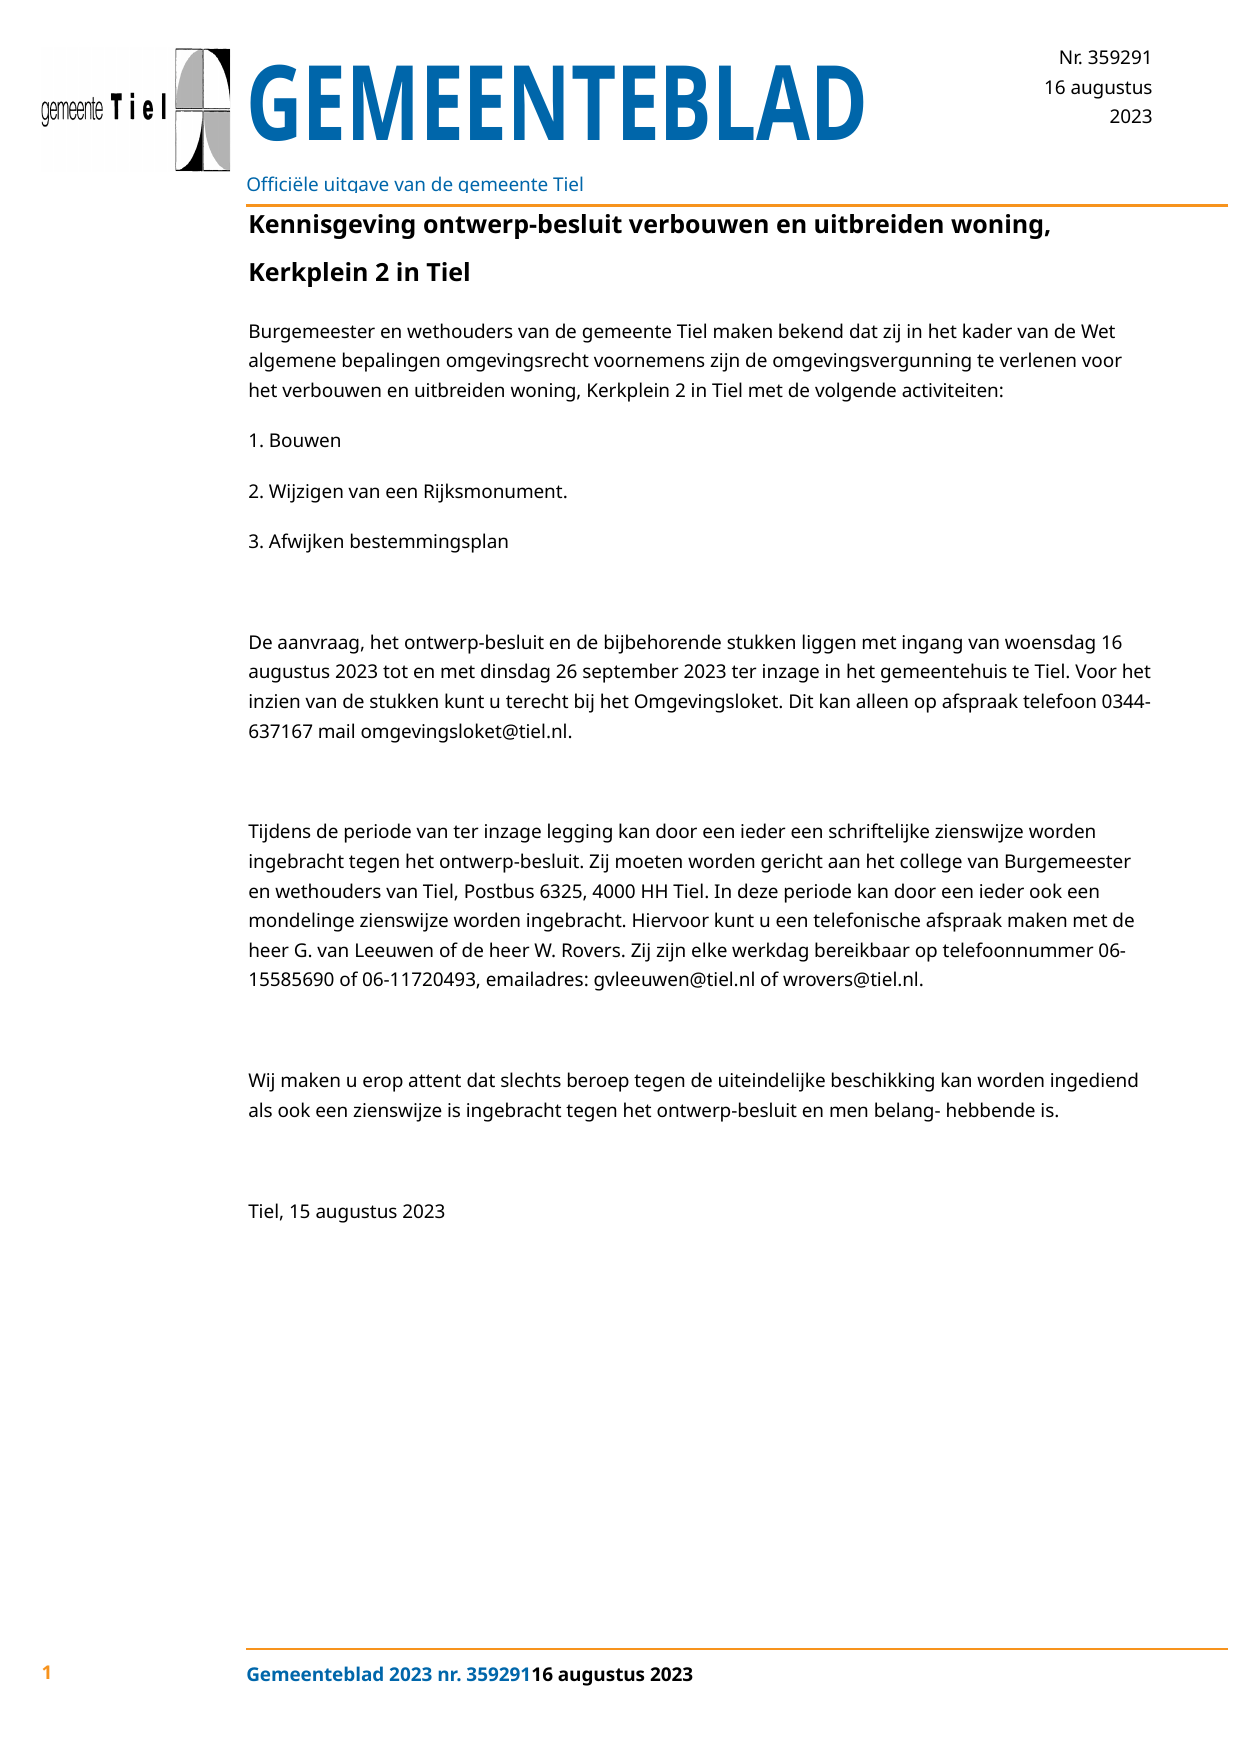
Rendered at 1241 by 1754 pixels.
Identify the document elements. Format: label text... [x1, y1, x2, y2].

text Wij maken u erop attent dat slechts beroep tegen de uiteindelijke beschikking kan worden ingediend als ook een zienswijze is ingebracht tegen het ontwerp-besluit en men belang- hebbende is. [248, 1067, 1152, 1123]
text 1. Bouwen [248, 427, 1152, 453]
text 3. Afwijken bestemmingsplan [248, 528, 1152, 554]
text 2. Wijzigen van een Rijksmonument. [248, 478, 1152, 504]
text De aanvraag, het ontwerp-besluit en de bijbehorende stukken liggen met ingang van woensdag 16 augustus 2023 tot en met dinsdag 26 september 2023 ter inzage in het gemeentehuis te Tiel. Voor het inzien van de stukken kunt u terecht bij het Omgevingsloket. Dit kan alleen op afspraak telefoon 0344-637167 mail omgevingsloket@tiel.nl. [248, 629, 1152, 744]
text Kennisgeving ontwerp-besluit verbouwen en uitbreiden woning, Kerkplein 2 in Tiel [248, 207, 1152, 288]
text Tiel, 15 augustus 2023 [248, 1198, 1152, 1224]
text Tijdens de periode van ter inzage legging kan door een ieder een schriftelijke zienswijze worden ingebracht tegen het ontwerp-besluit. Zij moeten worden gericht aan het college van Burgemeester en wethouders van Tiel, Postbus 6325, 4000 HH Tiel. In deze periode kan door een ieder ook een mondelinge zienswijze worden ingebracht. Hiervoor kunt u een telefonische afspraak maken met de heer G. van Leeuwen of de heer W. Rovers. Zij zijn elke werkdag bereikbaar op telefoonnummer 06-15585690 of 06-11720493, emailadres: gvleeuwen@tiel.nl of wrovers@tiel.nl. [248, 819, 1152, 992]
text Burgemeester en wethouders van de gemeente Tiel maken bekend dat zij in het kader van de Wet algemene bepalingen omgevingsrecht voornemens zijn de omgevingsvergunning te verlenen voor het verbouwen en uitbreiden woning, Kerkplein 2 in Tiel met de volgende activiteiten: [248, 318, 1152, 403]
picture [41, 47, 231, 172]
